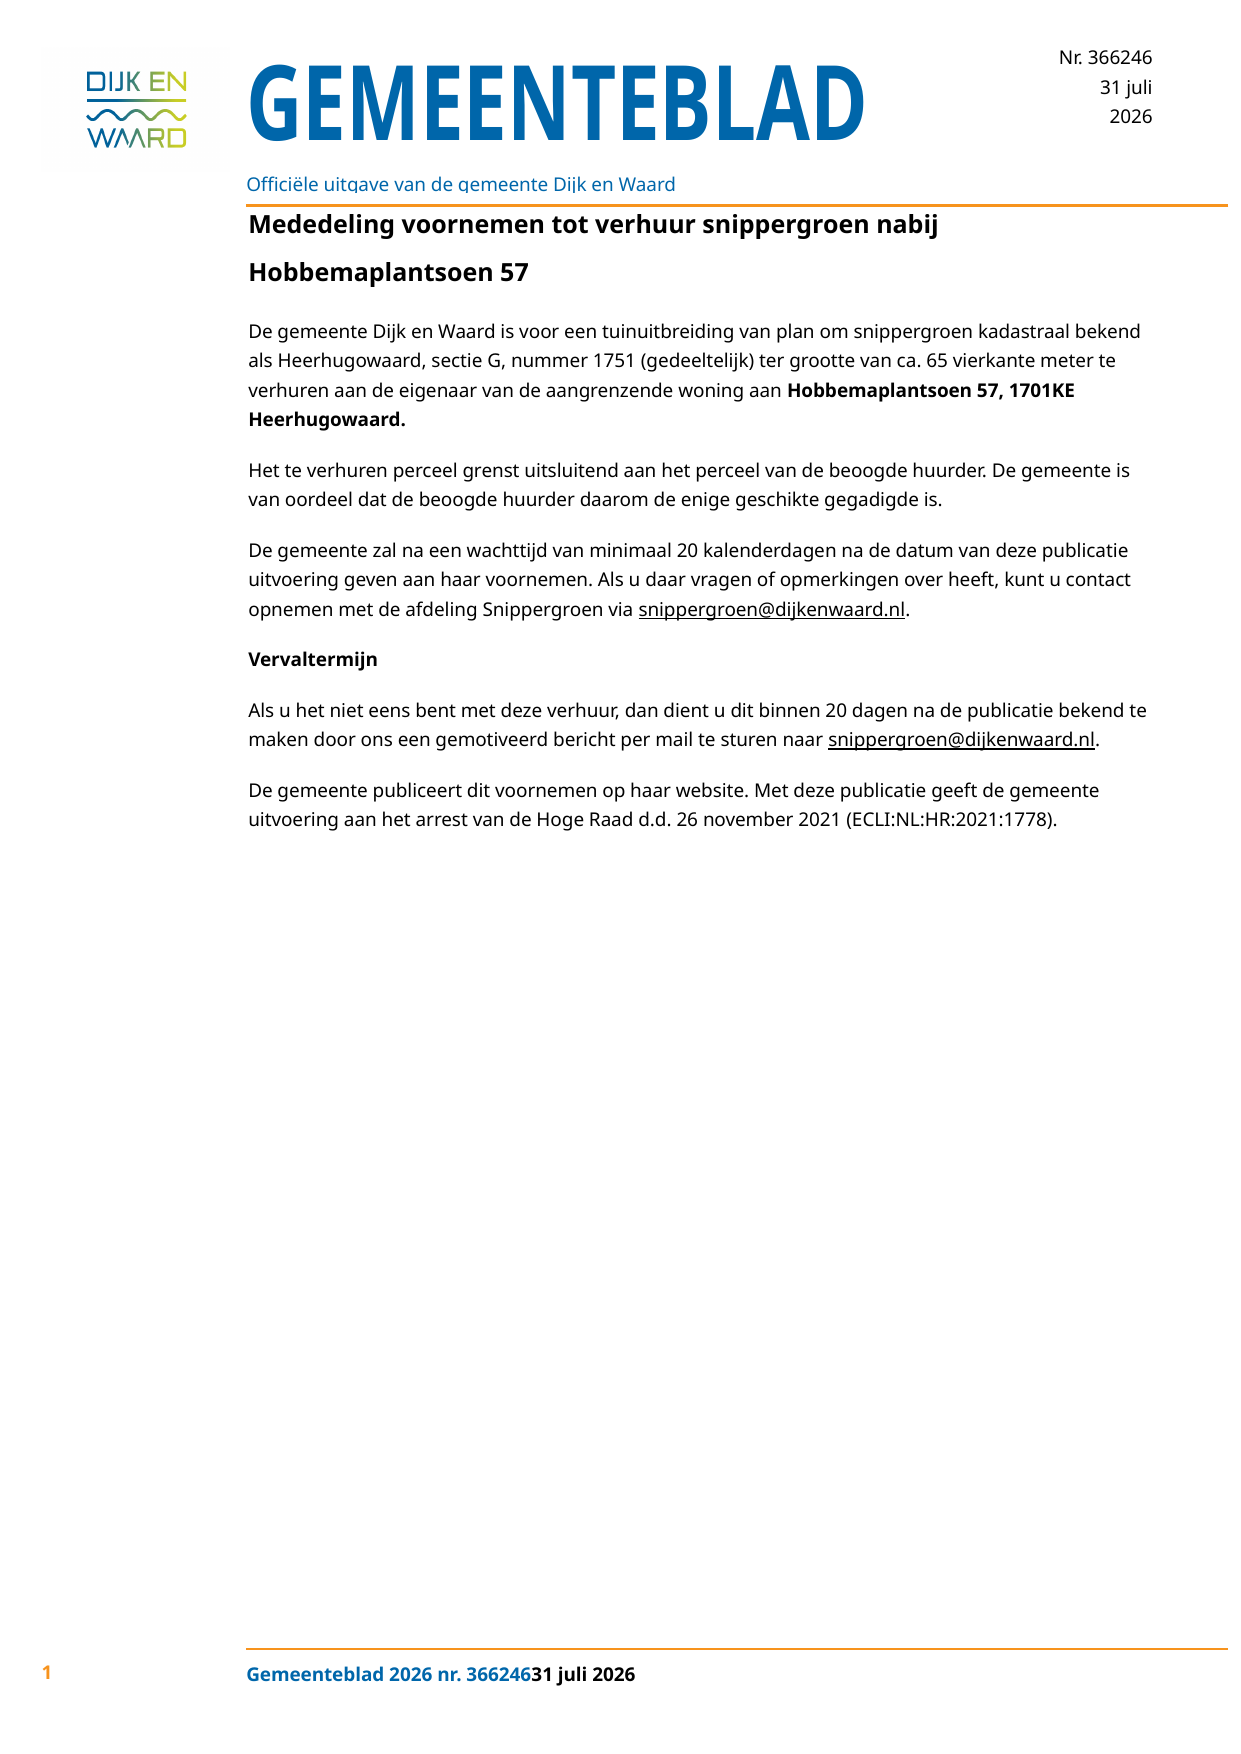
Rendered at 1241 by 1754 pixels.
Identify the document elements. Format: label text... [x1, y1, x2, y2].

text Het te verhuren perceel grenst uitsluitend aan het perceel van de beoogde huurder. De gemeente is van oordeel dat de beoogde huurder daarom de enige geschikte gegadigde is. [248, 457, 1152, 512]
text De gemeente Dijk en Waard is voor een tuinuitbreiding van plan om snippergroen kadastraal bekend als Heerhugowaard, sectie G, nummer 1751 (gedeeltelijk) ter grootte van ca. 65 vierkante meter te verhuren aan de eigenaar van de aangrenzende woning aan Hobbemaplantsoen 57, 1701KE Heerhugowaard. [248, 318, 1152, 432]
text De gemeente publiceert dit voornemen op haar website. Met deze publicatie geeft de gemeente uitvoering aan het arrest van de Hoge Raad d.d. 26 november 2021 (ECLI:NL:HR:2021:1778). [248, 777, 1152, 832]
text Mededeling voornemen tot verhuur snippergroen nabij Hobbemaplantsoen 57 [248, 207, 1152, 288]
text Als u het niet eens bent met deze verhuur, dan dient u dit binnen 20 dagen na de publicatie bekend te maken door ons een gemotiveerd bericht per mail te sturen naar snippergroen@dijkenwaard.nl. [248, 697, 1152, 752]
text Vervaltermijn [248, 647, 1152, 672]
text De gemeente zal na een wachttijd van minimaal 20 kalenderdagen na de datum van deze publicatie uitvoering geven aan haar voornemen. Als u daar vragen of opmerkingen over heeft, kunt u contact opnemen met de afdeling Snippergroen via snippergroen@dijkenwaard.nl. [248, 537, 1152, 622]
picture [41, 47, 231, 172]
